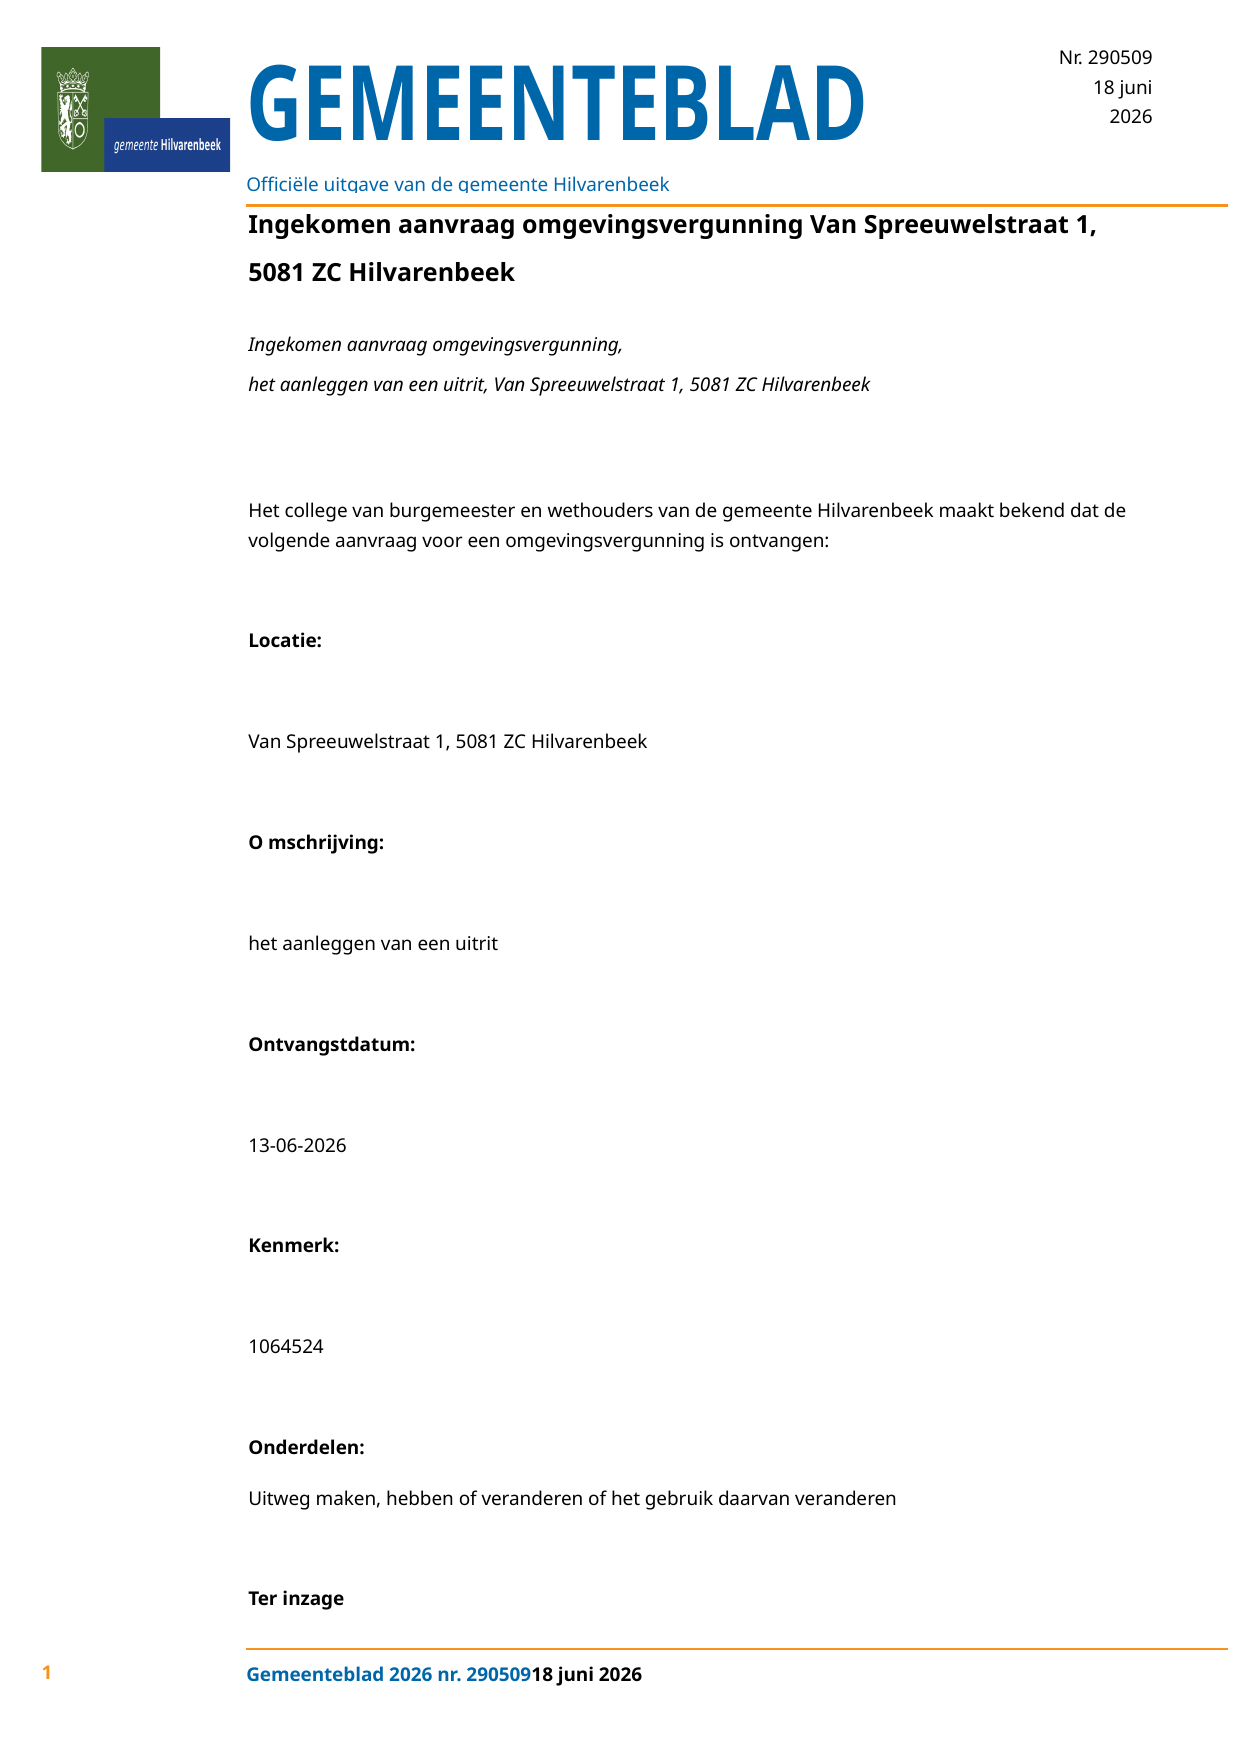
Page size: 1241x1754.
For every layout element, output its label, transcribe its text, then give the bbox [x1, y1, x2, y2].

text Locatie: [248, 628, 1152, 653]
text Kenmerk: [248, 1233, 1152, 1258]
text 13-06-2026 [248, 1132, 1152, 1158]
text Uitweg maken, hebben of veranderen of het gebruik daarvan veranderen [248, 1485, 1152, 1511]
text O mschrijving: [248, 829, 1152, 855]
text Ingekomen aanvraag omgevingsvergunning Van Spreeuwelstraat 1, 5081 ZC Hilvarenbeek [248, 207, 1152, 288]
text 1064524 [248, 1333, 1152, 1359]
text Het college van burgemeester en wethouders van de gemeente Hilvarenbeek maakt bekend dat de volgende aanvraag voor een omgevingsvergunning is ontvangen: [248, 497, 1152, 553]
text Ontvangstdatum: [248, 1031, 1152, 1057]
text Ingekomen aanvraag omgevingsvergunning, [248, 331, 1152, 357]
picture [41, 47, 231, 172]
text het aanleggen van een uitrit, Van Spreeuwelstraat 1, 5081 ZC Hilvarenbeek [248, 371, 1152, 396]
text het aanleggen van een uitrit [248, 930, 1152, 956]
text Ter inzage [248, 1586, 1152, 1611]
text Onderdelen: [248, 1434, 1152, 1460]
text Van Spreeuwelstraat 1, 5081 ZC Hilvarenbeek [248, 728, 1152, 754]
